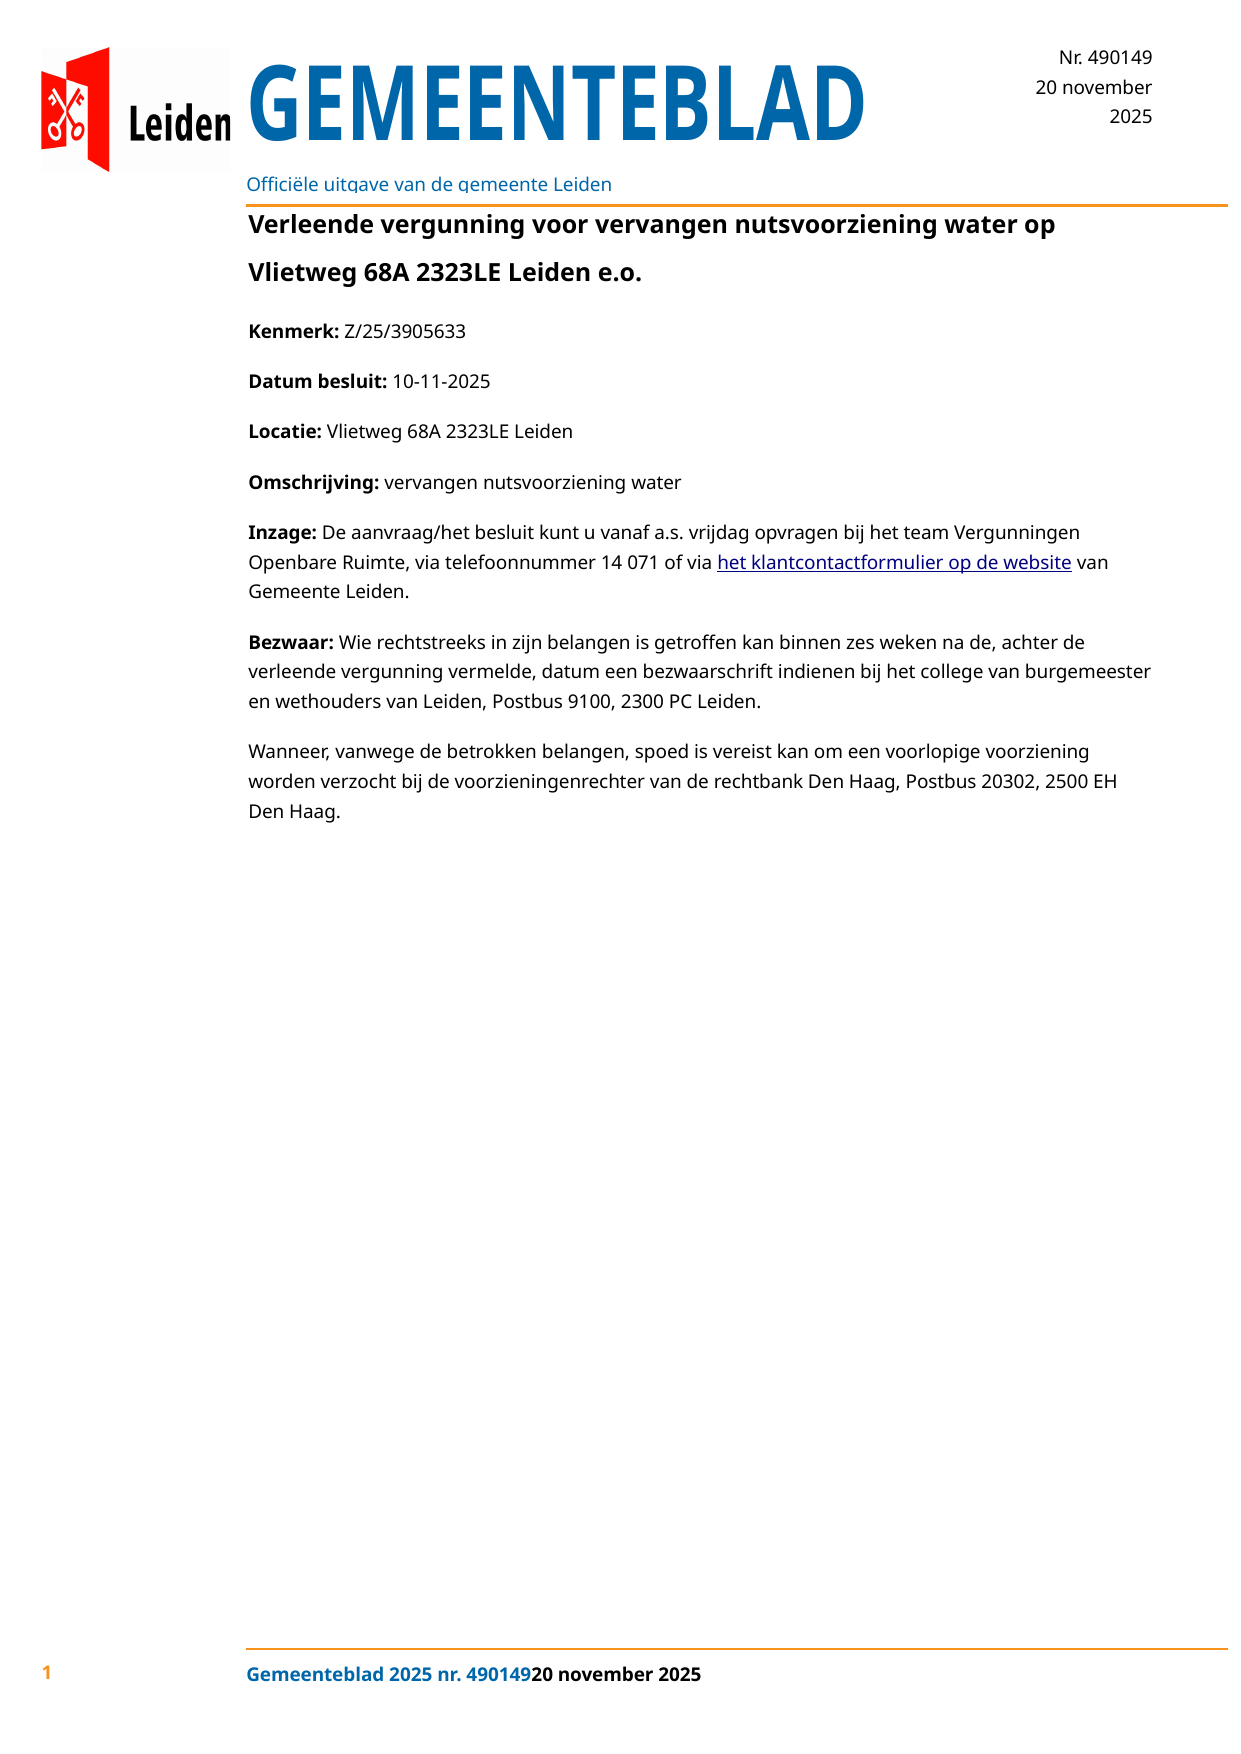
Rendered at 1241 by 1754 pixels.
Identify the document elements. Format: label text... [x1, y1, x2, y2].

text Kenmerk: Z/25/3905633 [248, 318, 1152, 344]
text Verleende vergunning voor vervangen nutsvoorziening water op Vlietweg 68A 2323LE Leiden e.o. [248, 207, 1152, 288]
text Inzage: De aanvraag/het besluit kunt u vanaf a.s. vrijdag opvragen bij het team Vergunningen Openbare Ruimte, via telefoonnummer 14 071 of via het klantcontactformulier op de website van Gemeente Leiden. [248, 519, 1152, 604]
text Omschrijving: vervangen nutsvoorziening water [248, 469, 1152, 495]
text Datum besluit: 10-11-2025 [248, 368, 1152, 394]
text Locatie: Vlietweg 68A 2323LE Leiden [248, 419, 1152, 444]
text Bezwaar: Wie rechtstreeks in zijn belangen is getroffen kan binnen zes weken na de, achter de verleende vergunning vermelde, datum een bezwaarschrift indienen bij het college van burgemeester en wethouders van Leiden, Postbus 9100, 2300 PC Leiden. [248, 629, 1152, 714]
text Wanneer, vanwege de betrokken belangen, spoed is vereist kan om een voorlopige voorziening worden verzocht bij de voorzieningenrechter van de rechtbank Den Haag, Postbus 20302, 2500 EH Den Haag. [248, 739, 1152, 824]
picture [41, 47, 231, 172]
